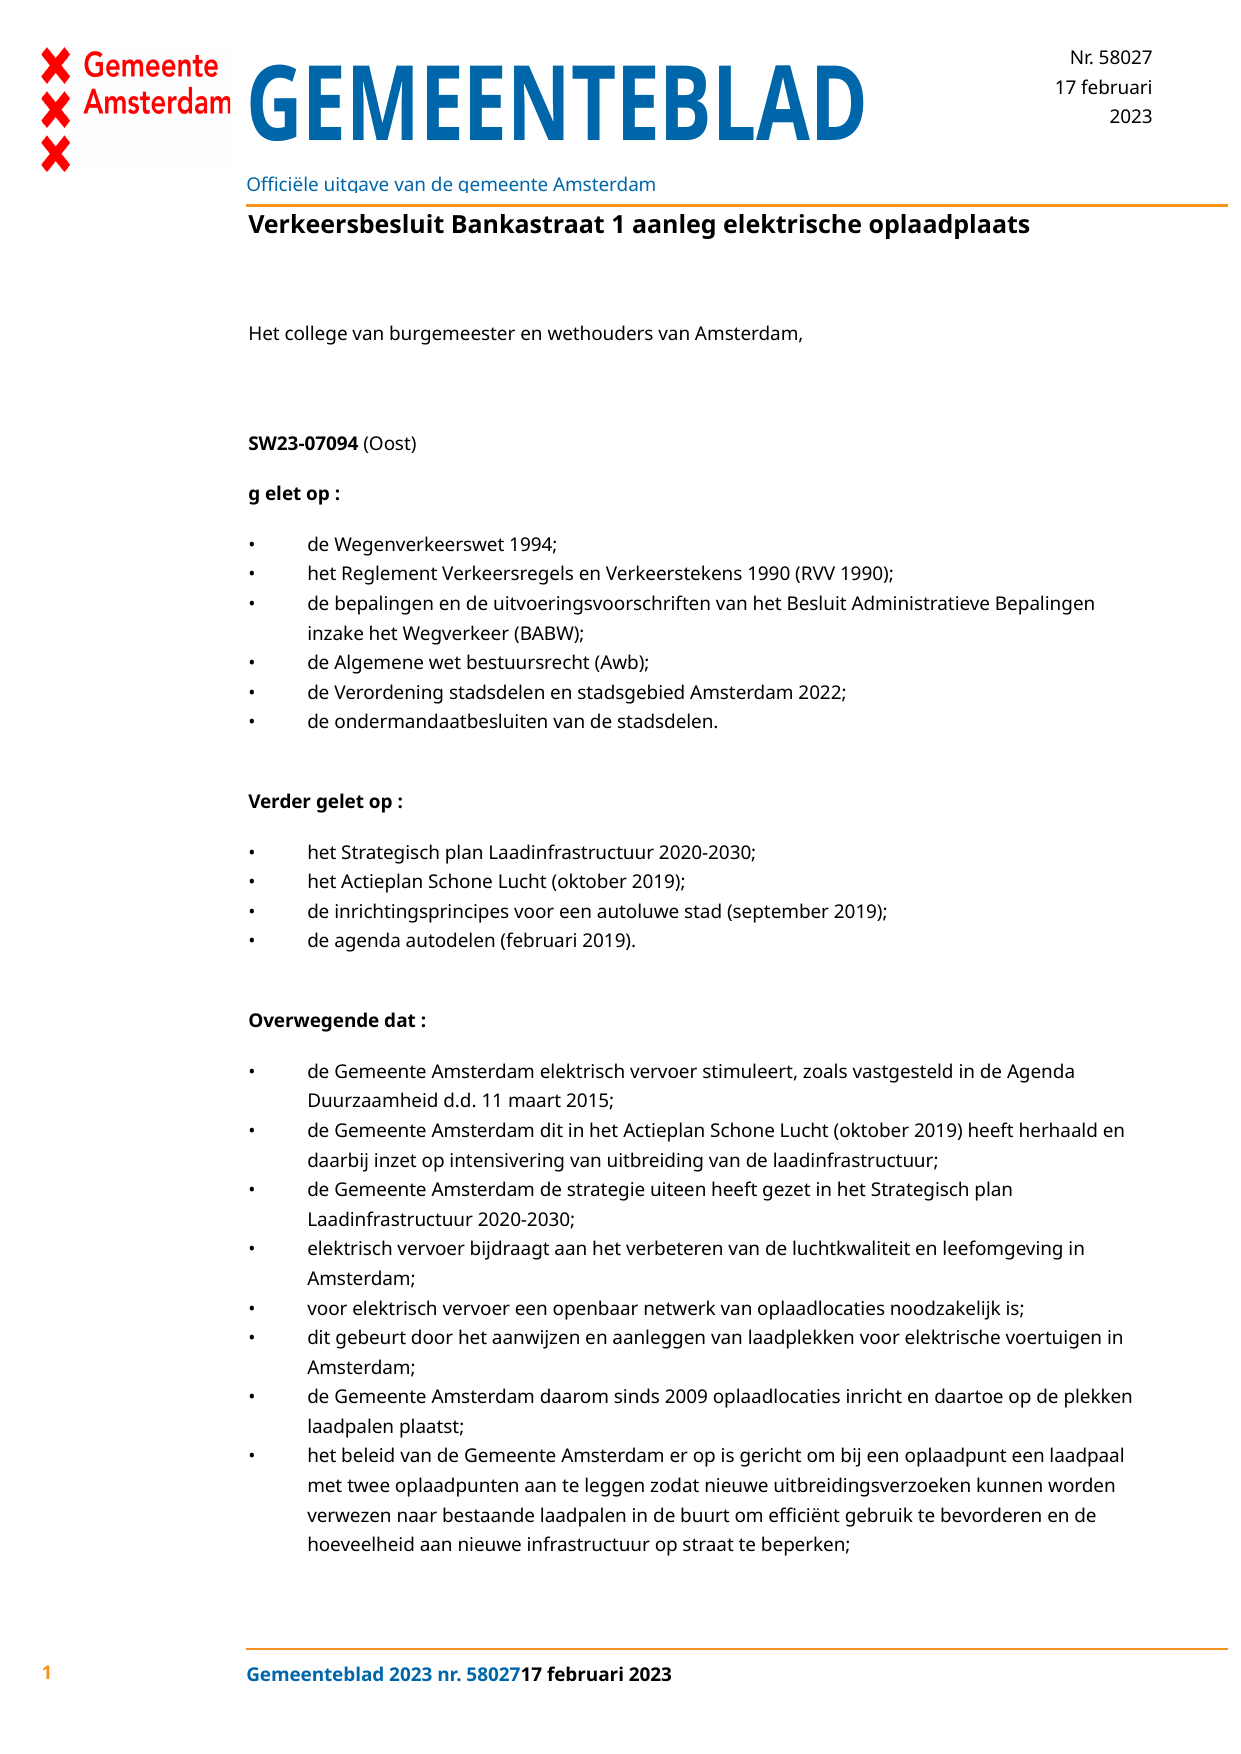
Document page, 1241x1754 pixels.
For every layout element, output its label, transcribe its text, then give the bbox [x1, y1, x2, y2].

list de Algemene wet bestuursrecht (Awb); [248, 649, 1152, 675]
list de agenda autodelen (februari 2019). [248, 928, 1152, 953]
list de inrichtingsprincipes voor een autoluwe stad (september 2019); [248, 898, 1152, 924]
list de bepalingen en de uitvoeringsvoorschriften van het Besluit Administratieve Bepalingen inzake het Wegverkeer (BABW); [248, 590, 1152, 646]
list de Wegenverkeerswet 1994; [248, 531, 1152, 557]
list dit gebeurt door het aanwijzen en aanleggen van laadplekken voor elektrische voertuigen in Amsterdam; [248, 1324, 1152, 1380]
list de Gemeente Amsterdam elektrisch vervoer stimuleert, zoals vastgesteld in de Agenda Duurzaamheid d.d. 11 maart 2015; [248, 1058, 1152, 1113]
text g elet op : [248, 481, 1152, 506]
text Overwegende dat : [248, 1008, 1152, 1033]
text Verkeersbesluit Bankastraat 1 aanleg elektrische oplaadplaats [248, 207, 1152, 241]
list het beleid van de Gemeente Amsterdam er op is gericht om bij een oplaadpunt een laadpaal met twee oplaadpunten aan te leggen zodat nieuwe uitbreidingsverzoeken kunnen worden verwezen naar bestaande laadpalen in de buurt om efficiënt gebruik te bevorderen en de hoeveelheid aan nieuwe infrastructuur op straat te beperken; [248, 1443, 1152, 1557]
text SW23-07094 (Oost) [248, 430, 1152, 456]
list de Gemeente Amsterdam dit in het Actieplan Schone Lucht (oktober 2019) heeft herhaald en daarbij inzet op intensivering van uitbreiding van de laadinfrastructuur; [248, 1117, 1152, 1173]
list voor elektrisch vervoer een openbaar netwerk van oplaadlocaties noodzakelijk is; [248, 1295, 1152, 1321]
list het Strategisch plan Laadinfrastructuur 2020-2030; [248, 839, 1152, 865]
list het Reglement Verkeersregels en Verkeerstekens 1990 (RVV 1990); [248, 561, 1152, 586]
text Verder gelet op : [248, 788, 1152, 814]
list de Verordening stadsdelen en stadsgebied Amsterdam 2022; [248, 679, 1152, 705]
list het Actieplan Schone Lucht (oktober 2019); [248, 868, 1152, 894]
picture [41, 47, 231, 172]
text Het college van burgemeester en wethouders van Amsterdam, [248, 321, 1152, 346]
list elektrisch vervoer bijdraagt aan het verbeteren van de luchtkwaliteit en leefomgeving in Amsterdam; [248, 1236, 1152, 1291]
list de Gemeente Amsterdam daarom sinds 2009 oplaadlocaties inricht en daartoe op de plekken laadpalen plaatst; [248, 1383, 1152, 1439]
list de ondermandaatbesluiten van de stadsdelen. [248, 708, 1152, 734]
list de Gemeente Amsterdam de strategie uiteen heeft gezet in het Strategisch plan Laadinfrastructuur 2020-2030; [248, 1176, 1152, 1232]
